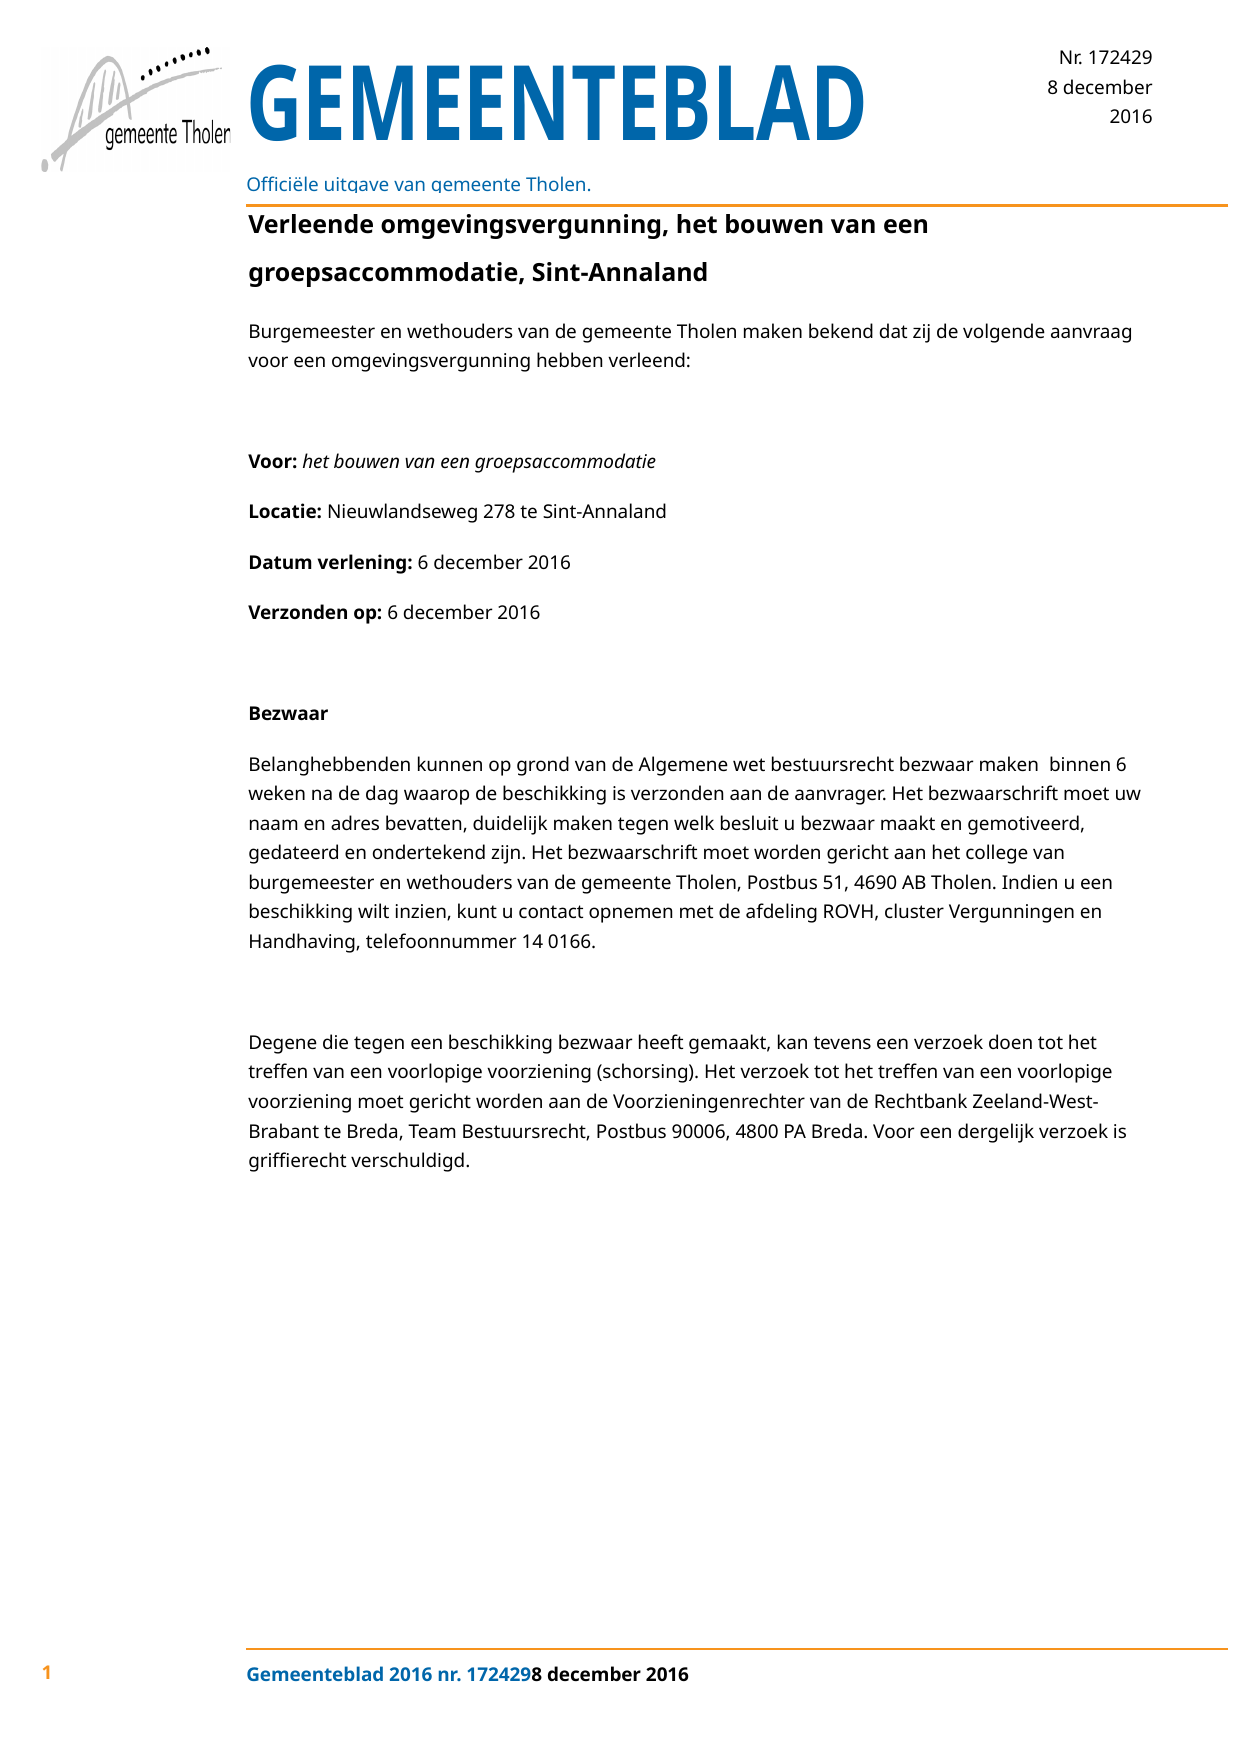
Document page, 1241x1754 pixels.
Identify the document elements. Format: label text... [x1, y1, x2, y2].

text Verleende omgevingsvergunning, het bouwen van een groepsaccommodatie, Sint-Annaland [248, 207, 1152, 288]
text Belanghebbenden kunnen op grond van de Algemene wet bestuursrecht bezwaar maken binnen 6 weken na de dag waarop de beschikking is verzonden aan de aanvrager. Het bezwaarschrift moet uw naam en adres bevatten, duidelijk maken tegen welk besluit u bezwaar maakt en gemotiveerd, gedateerd en ondertekend zijn. Het bezwaarschrift moet worden gericht aan het college van burgemeester en wethouders van de gemeente Tholen, Postbus 51, 4690 AB Tholen. Indien u een beschikking wilt inzien, kunt u contact opnemen met de afdeling ROVH, cluster Vergunningen en Handhaving, telefoonnummer 14 0166. [248, 751, 1152, 954]
text Degene die tegen een beschikking bezwaar heeft gemaakt, kan tevens een verzoek doen tot het treffen van een voorlopige voorziening (schorsing). Het verzoek tot het treffen van een voorlopige voorziening moet gericht worden aan de Voorzieningenrechter van de Rechtbank Zeeland-West-Brabant te Breda, Team Bestuursrecht, Postbus 90006, 4800 PA Breda. Voor een dergelijk verzoek is griffierecht verschuldigd. [248, 1029, 1152, 1173]
text Bezwaar [248, 700, 1152, 726]
text Locatie: Nieuwlandseweg 278 te Sint-Annaland [248, 499, 1152, 524]
text Voor: het bouwen van een groepsaccommodatie [248, 448, 1152, 474]
text Datum verlening: 6 december 2016 [248, 549, 1152, 575]
picture [41, 47, 231, 172]
text Burgemeester en wethouders van de gemeente Tholen maken bekend dat zij de volgende aanvraag voor een omgevingsvergunning hebben verleend: [248, 318, 1152, 373]
text Verzonden op: 6 december 2016 [248, 599, 1152, 625]
